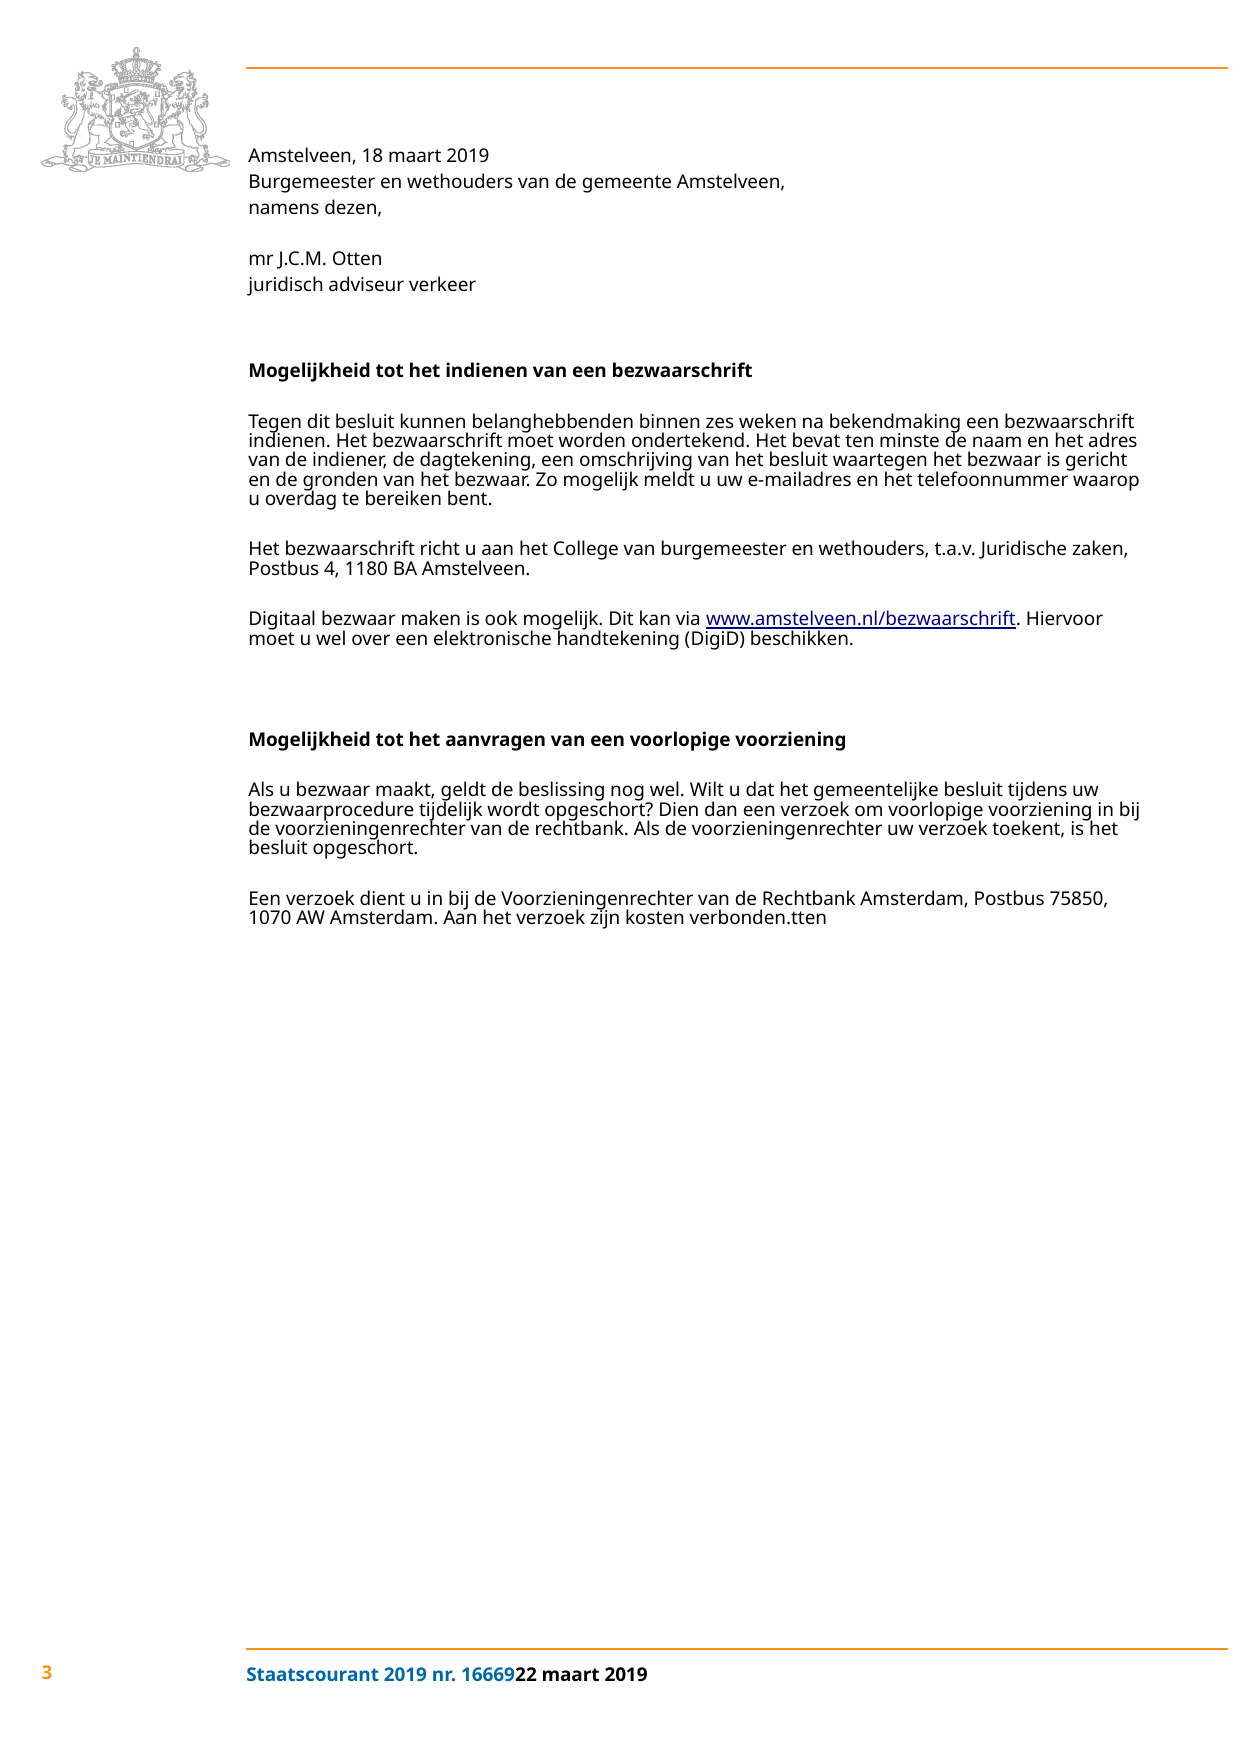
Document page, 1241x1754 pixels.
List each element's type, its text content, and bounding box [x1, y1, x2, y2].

text Burgemeester en wethouders van de gemeente Amstelveen, [248, 168, 1152, 194]
text namens dezen, [248, 194, 1152, 220]
picture [41, 47, 231, 172]
text Mogelijkheid tot het aanvragen van een voorlopige voorziening [248, 731, 1152, 750]
text mr J.C.M. Otten [248, 246, 1152, 271]
text Als u bezwaar maakt, geldt de beslissing nog wel. Wilt u dat het gemeentelijke besluit tijdens uw bezwaarprocedure tijdelijk wordt opgeschort? Dien dan een verzoek om voorlopige voorziening in bij de voorzieningenrechter van de rechtbank. Als de voorzieningenrechter uw verzoek toekent, is het besluit opgeschort. [248, 781, 1152, 858]
text Amstelveen, 18 maart 2019 [248, 143, 1152, 168]
text Een verzoek dient u in bij de Voorzieningenrechter van de Rechtbank Amsterdam, Postbus 75850, 1070 AW Amsterdam. Aan het verzoek zijn kosten verbonden.tten [248, 890, 1152, 928]
text Digitaal bezwaar maken is ook mogelijk. Dit kan via www.amstelveen.nl/bezwaarschrift. Hiervoor moet u wel over een elektronische handtekening (DigiD) beschikken. [248, 610, 1152, 649]
text juridisch adviseur verkeer [248, 271, 1152, 297]
text Het bezwaarschrift richt u aan het College van burgemeester en wethouders, t.a.v. Juridische zaken, Postbus 4, 1180 BA Amstelveen. [248, 540, 1152, 579]
text Mogelijkheid tot het indienen van een bezwaarschrift [248, 362, 1152, 381]
text Tegen dit besluit kunnen belanghebbenden binnen zes weken na bekendmaking een bezwaarschrift indienen. Het bezwaarschrift moet worden ondertekend. Het bevat ten minste de naam en het adres van de indiener, de dagtekening, een omschrijving van het besluit waartegen het bezwaar is gericht en de gronden van het bezwaar. Zo mogelijk meldt u uw e-mailadres en het telefoonnummer waarop u overdag te bereiken bent. [248, 413, 1152, 509]
